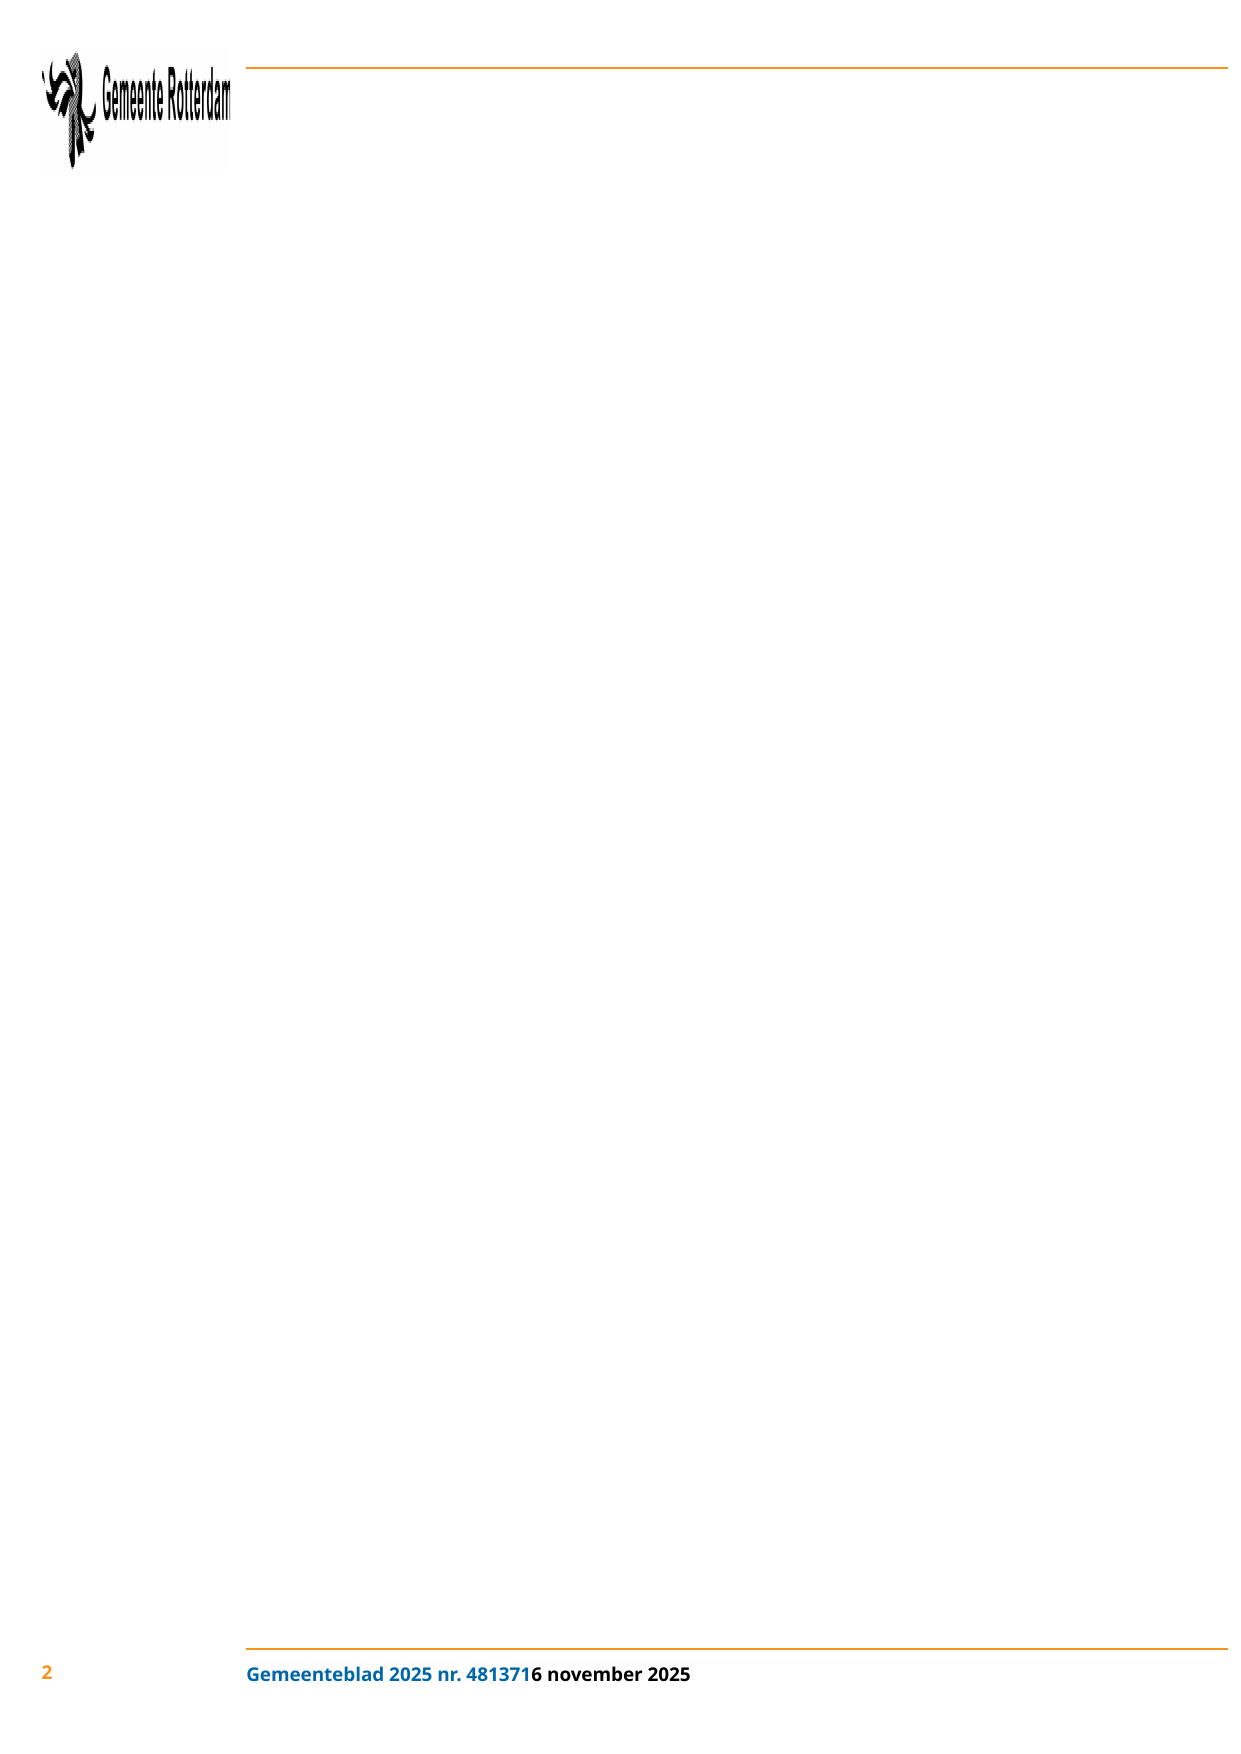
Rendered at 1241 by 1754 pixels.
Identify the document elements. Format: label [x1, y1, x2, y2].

picture [41, 47, 231, 172]
